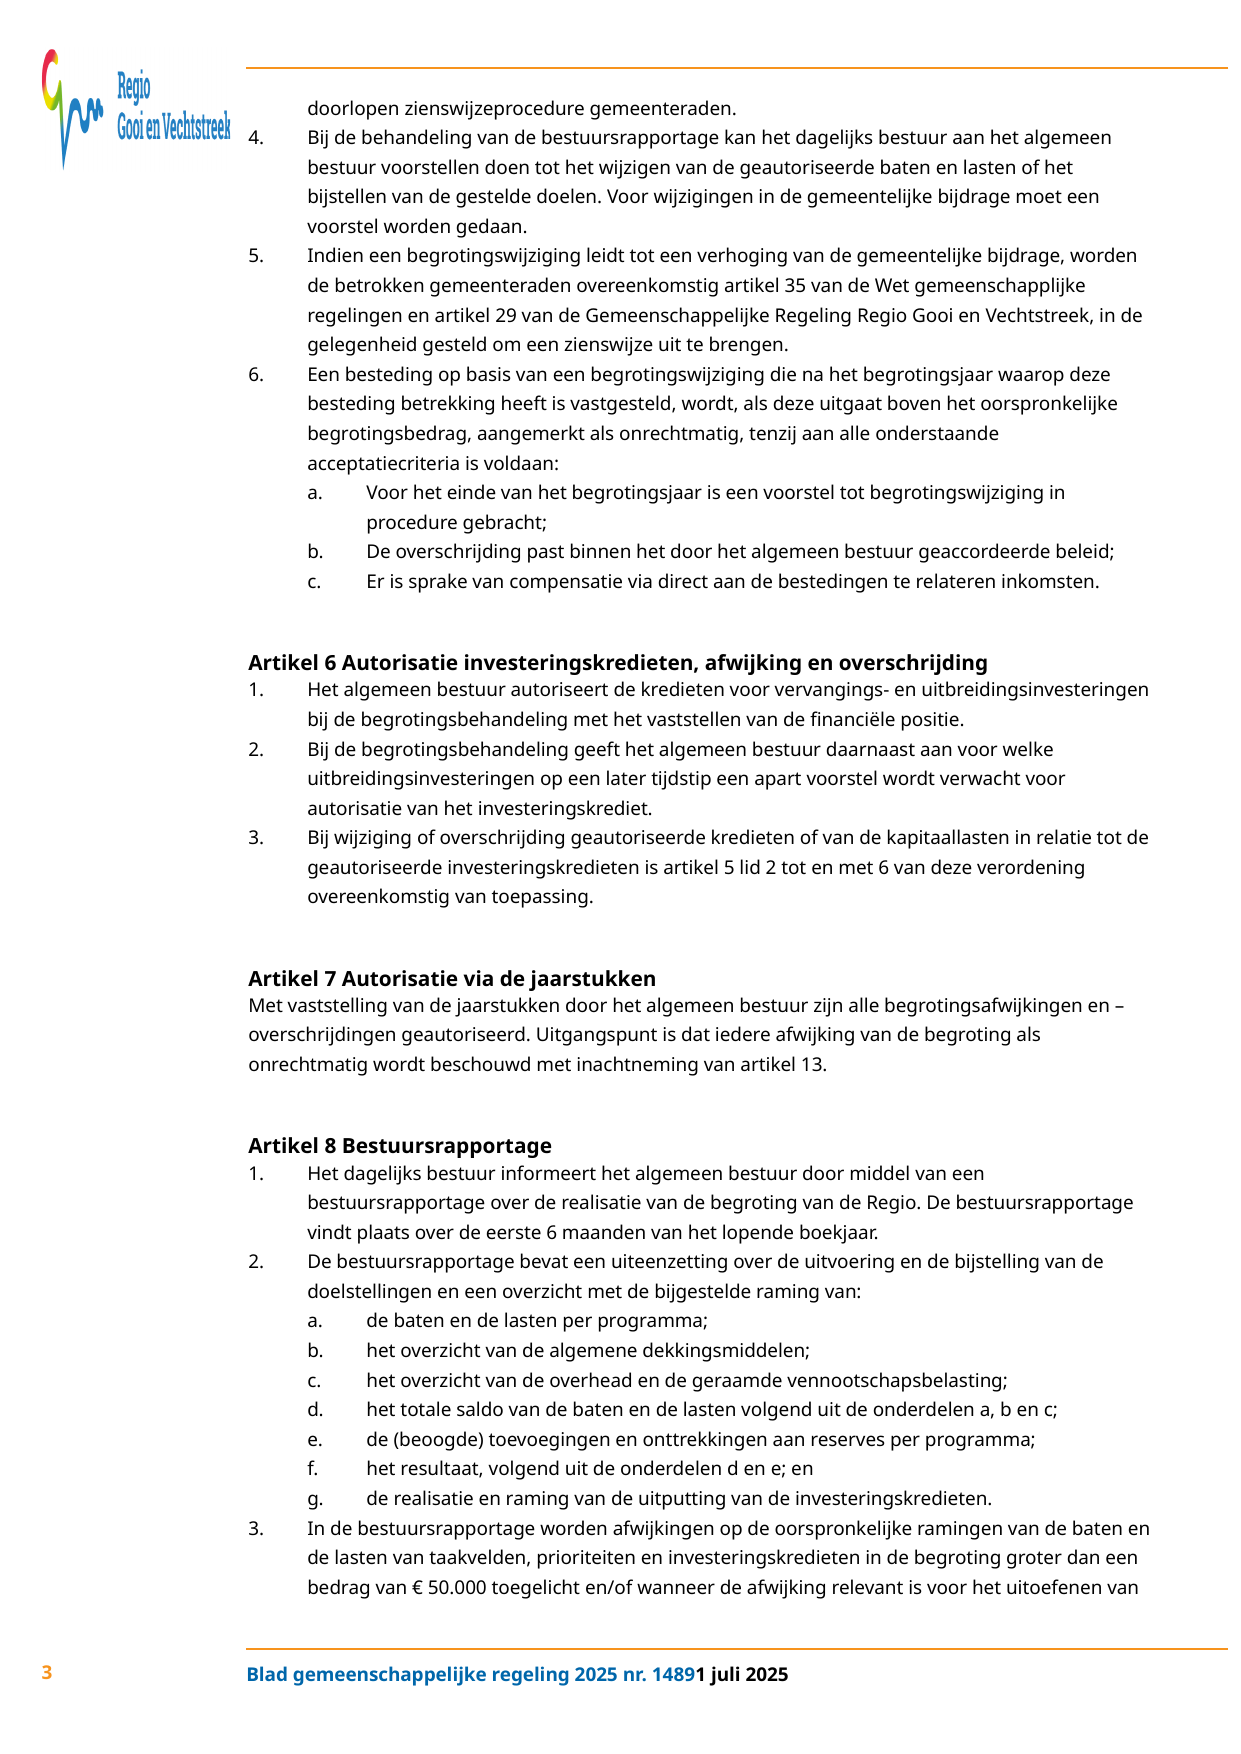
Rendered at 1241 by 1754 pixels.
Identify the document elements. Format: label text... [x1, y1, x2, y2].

text Artikel 6 Autorisatie investeringskredieten, afwijking en overschrijding [248, 648, 1152, 677]
list De overschrijding past binnen het door het algemeen bestuur geaccordeerde beleid; [307, 538, 1152, 564]
list De bestuursrapportage bevat een uiteenzetting over de uitvoering en de bijstelling van de doelstellingen en een overzicht met de bijgestelde raming van: [248, 1248, 1152, 1304]
list Een besteding op basis van een begrotingswijziging die na het begrotingsjaar waarop deze besteding betrekking heeft is vastgesteld, wordt, als deze uitgaat boven het oorspronkelijke begrotingsbedrag, aangemerkt als onrechtmatig, tenzij aan alle onderstaande acceptatiecriteria is voldaan: [248, 361, 1152, 476]
list Bij de begrotingsbehandeling geeft het algemeen bestuur daarnaast aan voor welke uitbreidingsinvesteringen op een later tijdstip een apart voorstel wordt verwacht voor autorisatie van het investeringskrediet. [248, 736, 1152, 821]
list de realisatie en raming van de uitputting van de investeringskredieten. [307, 1485, 1152, 1511]
text Met vaststelling van de jaarstukken door het algemeen bestuur zijn alle begrotingsafwijkingen en –overschrijdingen geautoriseerd. Uitgangspunt is dat iedere afwijking van de begroting als onrechtmatig wordt beschouwd met inachtneming van artikel 13. [248, 992, 1152, 1077]
list Bij de behandeling van de bestuursrapportage kan het dagelijks bestuur aan het algemeen bestuur voorstellen doen tot het wijzigen van de geautoriseerde baten en lasten of het bijstellen van de gestelde doelen. Voor wijzigingen in de gemeentelijke bijdrage moet een voorstel worden gedaan. [248, 124, 1152, 239]
list het overzicht van de algemene dekkingsmiddelen; [307, 1337, 1152, 1363]
list In de bestuursrapportage worden afwijkingen op de oorspronkelijke ramingen van de baten en de lasten van taakvelden, prioriteiten en investeringskredieten in de begroting groter dan een bedrag van € 50.000 toegelicht en/of wanneer de afwijking relevant is voor het uitoefenen van [248, 1515, 1152, 1599]
text Artikel 7 Autorisatie via de jaarstukken [248, 964, 1152, 992]
list Bij wijziging of overschrijding geautoriseerde kredieten of van de kapitaallasten in relatie tot de geautoriseerde investeringskredieten is artikel 5 lid 2 tot en met 6 van deze verordening overeenkomstig van toepassing. [248, 824, 1152, 909]
list Er is sprake van compensatie via direct aan de bestedingen te relateren inkomsten. [307, 568, 1152, 594]
list de baten en de lasten per programma; [307, 1308, 1152, 1333]
list het resultaat, volgend uit de onderdelen d en e; en [307, 1456, 1152, 1481]
list Indien een begrotingswijziging leidt tot een verhoging van de gemeentelijke bijdrage, worden de betrokken gemeenteraden overeenkomstig artikel 35 van de Wet gemeenschapplijke regelingen en artikel 29 van de Gemeenschappelijke Regeling Regio Gooi en Vechtstreek, in de gelegenheid gesteld om een zienswijze uit te brengen. [248, 243, 1152, 357]
picture [41, 47, 231, 172]
list de (beoogde) toevoegingen en onttrekkingen aan reserves per programma; [307, 1426, 1152, 1452]
list Het algemeen bestuur autoriseert de kredieten voor vervangings- en uitbreidingsinvesteringen bij de begrotingsbehandeling met het vaststellen van de financiële positie. [248, 677, 1152, 732]
list doorlopen zienswijzeprocedure gemeenteraden. [248, 95, 1152, 121]
list Het dagelijks bestuur informeert het algemeen bestuur door middel van een bestuursrapportage over de realisatie van de begroting van de Regio. De bestuursrapportage vindt plaats over de eerste 6 maanden van het lopende boekjaar. [248, 1160, 1152, 1244]
list het totale saldo van de baten en de lasten volgend uit de onderdelen a, b en c; [307, 1396, 1152, 1422]
list het overzicht van de overhead en de geraamde vennootschapsbelasting; [307, 1367, 1152, 1392]
text Artikel 8 Bestuursrapportage [248, 1131, 1152, 1160]
list Voor het einde van het begrotingsjaar is een voorstel tot begrotingswijziging in procedure gebracht; [307, 479, 1152, 535]
